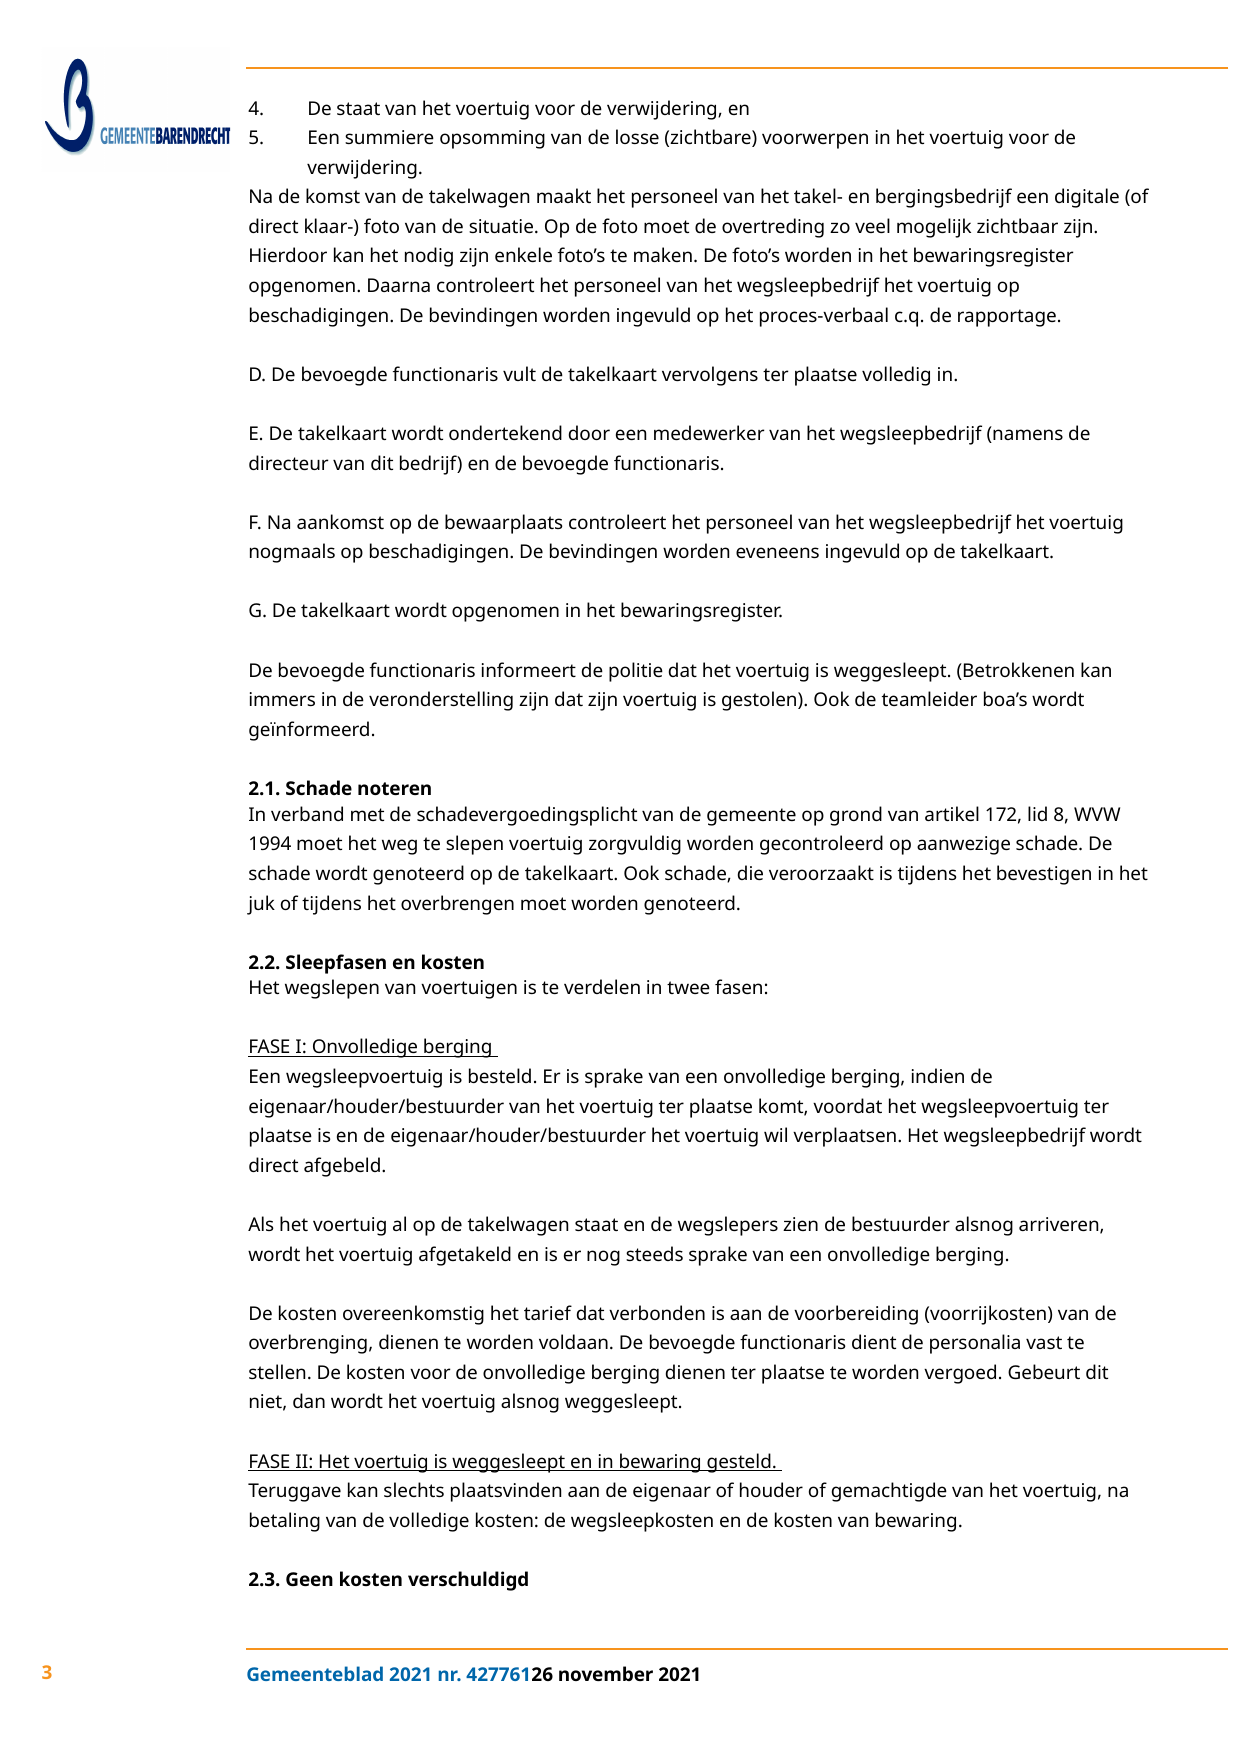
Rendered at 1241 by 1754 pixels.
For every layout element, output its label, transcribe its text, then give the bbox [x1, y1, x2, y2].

text De kosten overeenkomstig het tarief dat verbonden is aan de voorbereiding (voorrijkosten) van de overbrenging, dienen te worden voldaan. De bevoegde functionaris dient de personalia vast te stellen. De kosten voor de onvolledige berging dienen ter plaatse te worden vergoed. Gebeurt dit niet, dan wordt het voertuig alsnog weggesleept. [248, 1300, 1152, 1414]
text In verband met de schadevergoedingsplicht van de gemeente op grond van artikel 172, lid 8, WVW 1994 moet het weg te slepen voertuig zorgvuldig worden gecontroleerd op aanwezige schade. De schade wordt genoteerd op de takelkaart. Ook schade, die veroorzaakt is tijdens het bevestigen in het juk of tijdens het overbrengen moet worden genoteerd. [248, 801, 1152, 915]
list De staat van het voertuig voor de verwijdering, en [248, 95, 1152, 121]
text 2.1. Schade noteren [248, 775, 1152, 801]
text Teruggave kan slechts plaatsvinden aan de eigenaar of houder of gemachtigde van het voertuig, na betaling van de volledige kosten: de wegsleepkosten en de kosten van bewaring. [248, 1477, 1152, 1533]
text De bevoegde functionaris informeert de politie dat het voertuig is weggesleept. (Betrokkenen kan immers in de veronderstelling zijn dat zijn voertuig is gestolen). Ook de teamleider boa’s wordt geïnformeerd. [248, 657, 1152, 742]
text Als het voertuig al op de takelwagen staat en de wegslepers zien de bestuurder alsnog arriveren, wordt het voertuig afgetakeld en is er nog steeds sprake van een onvolledige berging. [248, 1211, 1152, 1267]
text Het wegslepen van voertuigen is te verdelen in twee fasen: [248, 974, 1152, 1000]
text D. De bevoegde functionaris vult de takelkaart vervolgens ter plaatse volledig in. [248, 361, 1152, 387]
text G. De takelkaart wordt opgenomen in het bewaringsregister. [248, 598, 1152, 623]
text FASE II: Het voertuig is weggesleept en in bewaring gesteld. [248, 1448, 1152, 1474]
text 2.2. Sleepfasen en kosten [248, 949, 1152, 974]
text Na de komst van de takelwagen maakt het personeel van het takel- en bergingsbedrijf een digitale (of direct klaar-) foto van de situatie. Op de foto moet de overtreding zo veel mogelijk zichtbaar zijn. Hierdoor kan het nodig zijn enkele foto’s te maken. De foto’s worden in het bewaringsregister opgenomen. Daarna controleert het personeel van het wegsleepbedrijf het voertuig op beschadigingen. De bevindingen worden ingevuld op het proces-verbaal c.q. de rapportage. [248, 183, 1152, 328]
text 2.3. Geen kosten verschuldigd [248, 1566, 1152, 1592]
list Een summiere opsomming van de losse (zichtbare) voorwerpen in het voertuig voor de verwijdering. [248, 124, 1152, 180]
text Een wegsleepvoertuig is besteld. Er is sprake van een onvolledige berging, indien de eigenaar/houder/bestuurder van het voertuig ter plaatse komt, voordat het wegsleepvoertuig ter plaatse is en de eigenaar/houder/bestuurder het voertuig wil verplaatsen. Het wegsleepbedrijf wordt direct afgebeld. [248, 1063, 1152, 1178]
text F. Na aankomst op de bewaarplaats controleert het personeel van het wegsleepbedrijf het voertuig nogmaals op beschadigingen. De bevindingen worden eveneens ingevuld op de takelkaart. [248, 509, 1152, 564]
text E. De takelkaart wordt ondertekend door een medewerker van het wegsleepbedrijf (namens de directeur van dit bedrijf) en de bevoegde functionaris. [248, 420, 1152, 476]
picture [41, 47, 231, 172]
text FASE I: Onvolledige berging [248, 1034, 1152, 1059]
